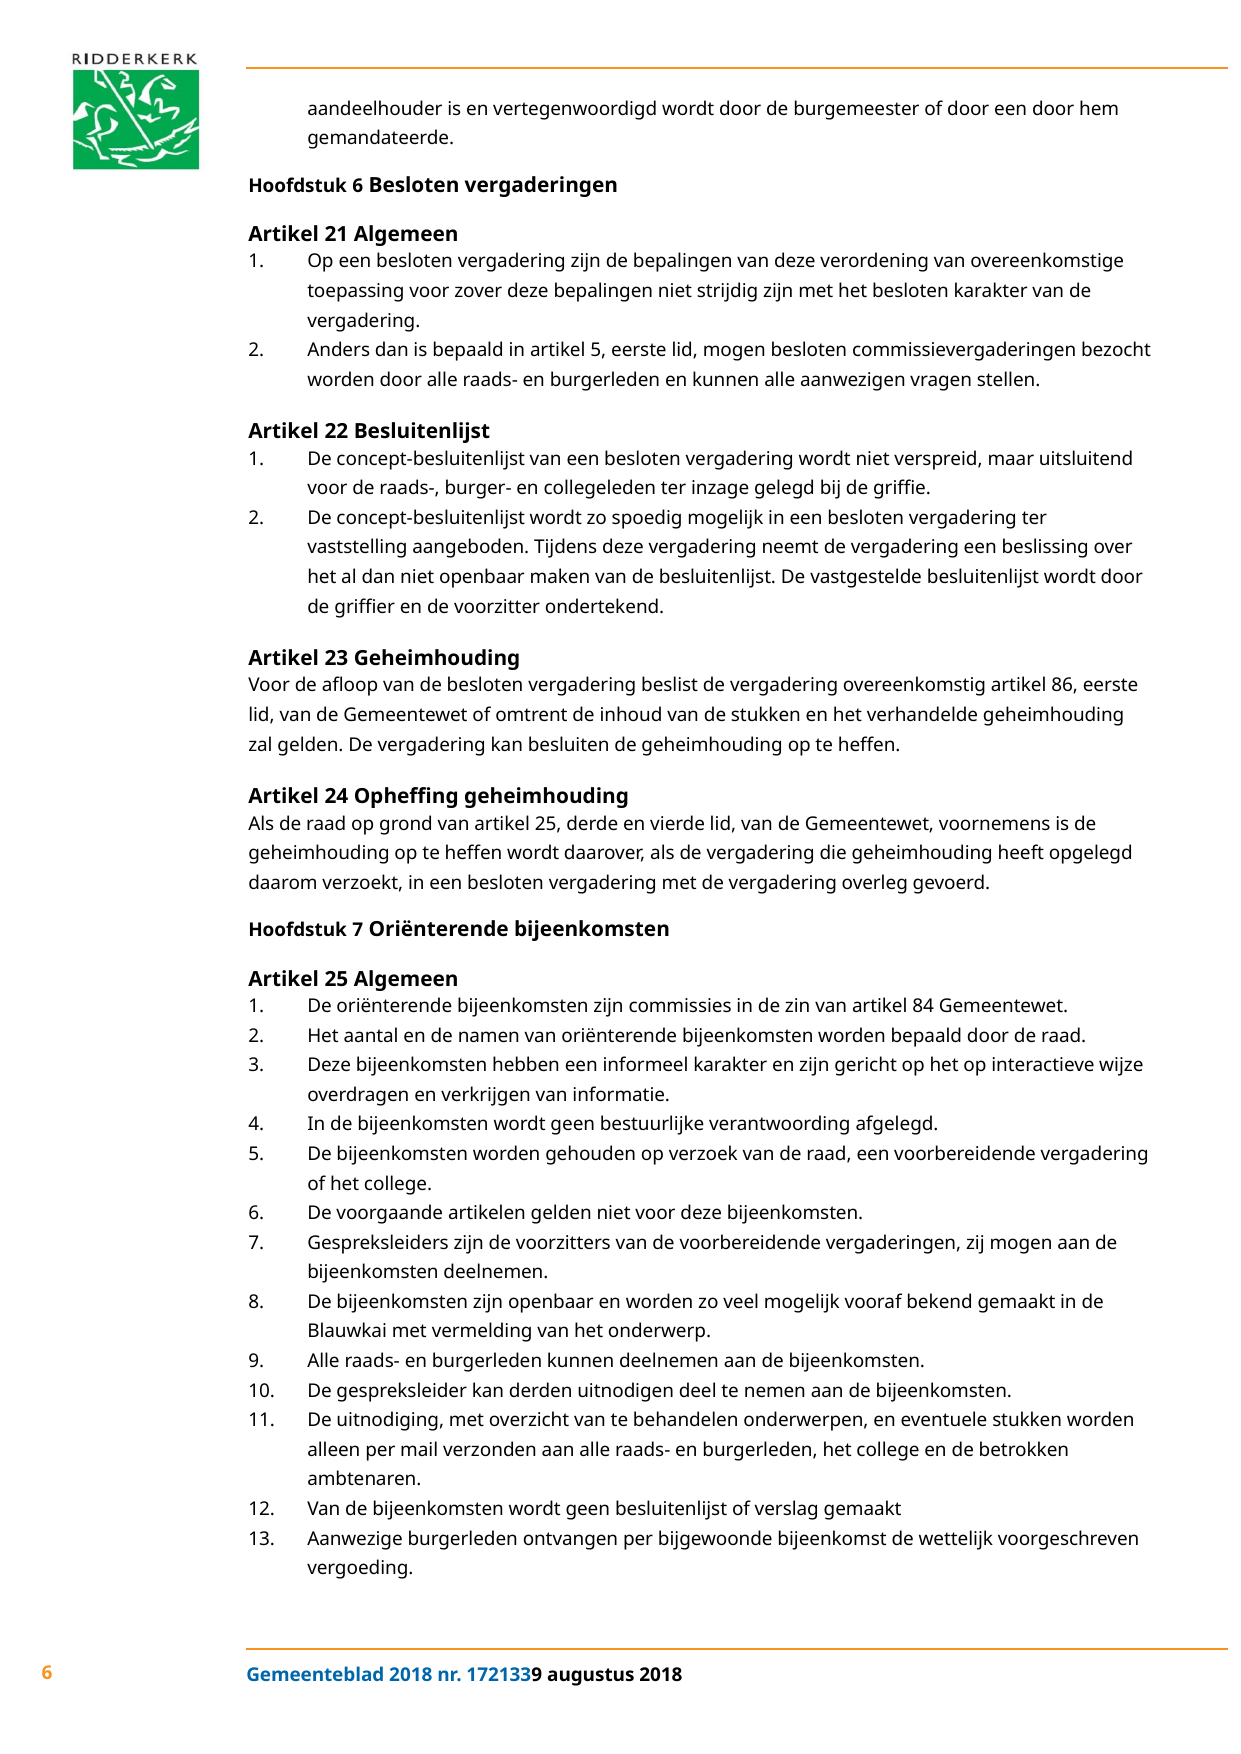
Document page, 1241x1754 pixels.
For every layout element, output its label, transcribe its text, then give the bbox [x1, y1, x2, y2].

text Artikel 23 Geheimhouding [248, 643, 1152, 672]
list De gespreksleider kan derden uitnodigen deel te nemen aan de bijeenkomsten. [248, 1377, 1152, 1402]
list De oriënterende bijeenkomsten zijn commissies in de zin van artikel 84 Gemeentewet. [248, 992, 1152, 1018]
list De voorgaande artikelen gelden niet voor deze bijeenkomsten. [248, 1199, 1152, 1225]
list aandeelhouder is en vertegenwoordigd wordt door de burgemeester of door een door hem gemandateerde. [248, 95, 1152, 150]
list Gespreksleiders zijn de voorzitters van de voorbereidende vergaderingen, zij mogen aan de bijeenkomsten deelnemen. [248, 1229, 1152, 1284]
text Artikel 25 Algemeen [248, 964, 1152, 992]
list Deze bijeenkomsten hebben een informeel karakter en zijn gericht op het op interactieve wijze overdragen en verkrijgen van informatie. [248, 1051, 1152, 1107]
picture [41, 47, 231, 172]
list Anders dan is bepaald in artikel 5, eerste lid, mogen besloten commissievergaderingen bezocht worden door alle raads- en burgerleden en kunnen alle aanwezigen vragen stellen. [248, 336, 1152, 392]
text Voor de afloop van de besloten vergadering beslist de vergadering overeenkomstig artikel 86, eerste lid, van de Gemeentewet of omtrent de inhoud van de stukken en het verhandelde geheimhouding zal gelden. De vergadering kan besluiten de geheimhouding op te heffen. [248, 672, 1152, 757]
text Artikel 22 Besluitenlijst [248, 416, 1152, 445]
list Alle raads- en burgerleden kunnen deelnemen aan de bijeenkomsten. [248, 1347, 1152, 1373]
text Als de raad op grond van artikel 25, derde en vierde lid, van de Gemeentewet, voornemens is de geheimhouding op te heffen wordt daarover, als de vergadering die geheimhouding heeft opgelegd daarom verzoekt, in een besloten vergadering met de vergadering overleg gevoerd. [248, 810, 1152, 894]
text Artikel 21 Algemeen [248, 219, 1152, 248]
list Aanwezige burgerleden ontvangen per bijgewoonde bijeenkomst de wettelijk voorgeschreven vergoeding. [248, 1525, 1152, 1580]
list Op een besloten vergadering zijn de bepalingen van deze verordening van overeenkomstige toepassing voor zover deze bepalingen niet strijdig zijn met het besloten karakter van de vergadering. [248, 248, 1152, 333]
list Van de bijeenkomsten wordt geen besluitenlijst of verslag gemaakt [248, 1495, 1152, 1521]
text Hoofdstuk 6 Besloten vergaderingen [248, 170, 1152, 198]
list De concept-besluitenlijst van een besloten vergadering wordt niet verspreid, maar uitsluitend voor de raads-, burger- en collegeleden ter inzage gelegd bij de griffie. [248, 445, 1152, 500]
list De bijeenkomsten worden gehouden op verzoek van de raad, een voorbereidende vergadering of het college. [248, 1140, 1152, 1195]
list In de bijeenkomsten wordt geen bestuurlijke verantwoording afgelegd. [248, 1111, 1152, 1136]
list Het aantal en de namen van oriënterende bijeenkomsten worden bepaald door de raad. [248, 1022, 1152, 1047]
text Artikel 24 Opheffing geheimhouding [248, 781, 1152, 810]
text Hoofdstuk 7 Oriënterende bijeenkomsten [248, 914, 1152, 943]
list De concept-besluitenlijst wordt zo spoedig mogelijk in een besloten vergadering ter vaststelling aangeboden. Tijdens deze vergadering neemt de vergadering een beslissing over het al dan niet openbaar maken van de besluitenlijst. De vastgestelde besluitenlijst wordt door de griffier en de voorzitter ondertekend. [248, 504, 1152, 618]
list De uitnodiging, met overzicht van te behandelen onderwerpen, en eventuele stukken worden alleen per mail verzonden aan alle raads- en burgerleden, het college en de betrokken ambtenaren. [248, 1406, 1152, 1491]
list De bijeenkomsten zijn openbaar en worden zo veel mogelijk vooraf bekend gemaakt in de Blauwkai met vermelding van het onderwerp. [248, 1288, 1152, 1343]
